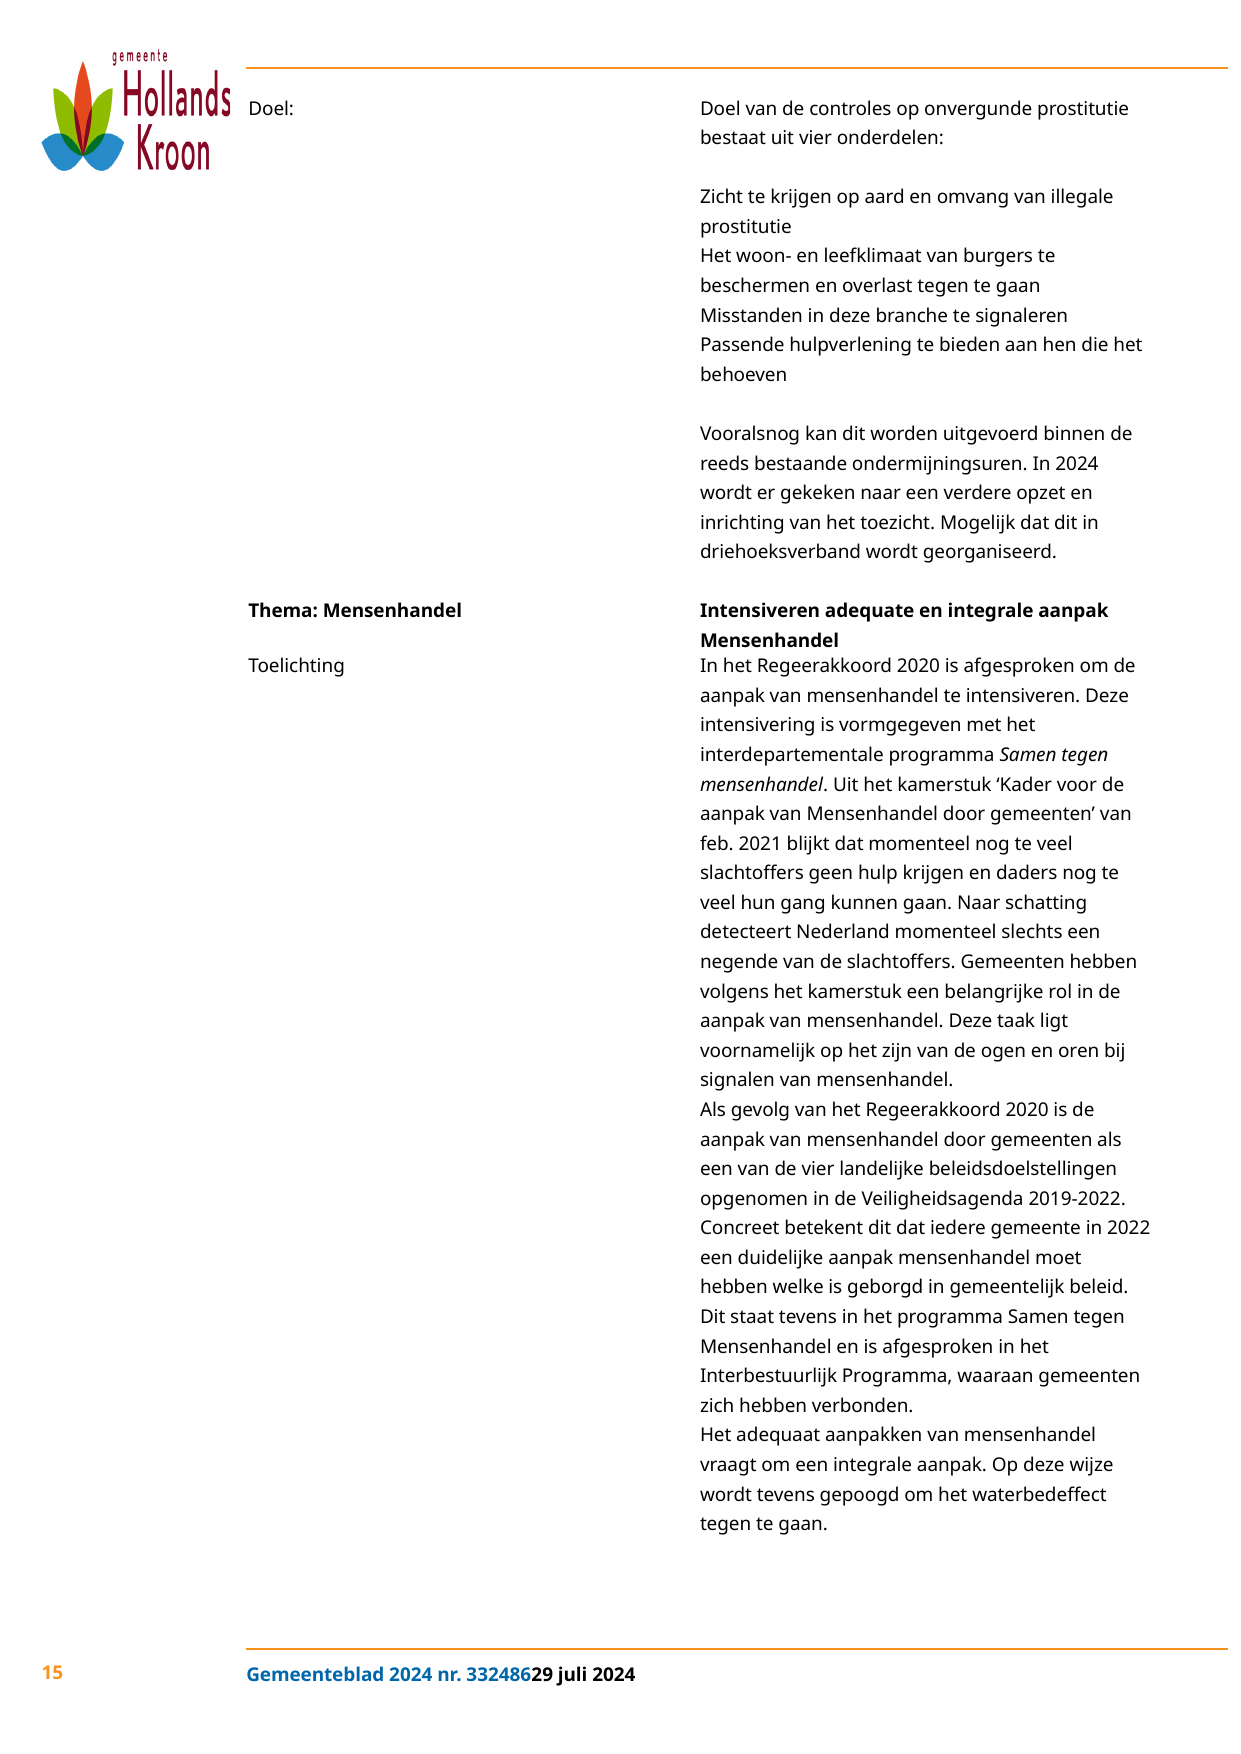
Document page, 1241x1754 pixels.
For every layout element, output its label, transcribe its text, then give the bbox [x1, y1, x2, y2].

table_cell In het Regeerakkoord 2020 is afgesproken om de aanpak van mensenhandel te intensiveren. Deze intensivering is vormgegeven met het interdepartementale programma Samen tegen mensenhandel. Uit het kamerstuk ‘Kader voor de aanpak van Mensenhandel door gemeenten’ van feb. 2021 blijkt dat momenteel nog te veel slachtoffers geen hulp krijgen en daders nog te veel hun gang kunnen gaan. Naar schatting detecteert Nederland momenteel slechts een negende van de slachtoffers. Gemeenten hebben volgens het kamerstuk een belangrijke rol in de aanpak van mensenhandel. Deze taak ligt voornamelijk op het zijn van de ogen en oren bij signalen van mensenhandel. Als gevolg van het Regeerakkoord 2020 is de aanpak van mensenhandel door gemeenten als een van de vier landelijke beleidsdoelstellingen opgenomen in de Veiligheidsagenda 2019-2022. Concreet betekent dit dat iedere gemeente in 2022 een duidelijke aanpak mensenhandel moet hebben welke is geborgd in gemeentelijk beleid. Dit staat tevens in het programma Samen tegen Mensenhandel en is afgesproken in het Interbestuurlijk Programma, waaraan gemeenten zich hebben verbonden. Het adequaat aanpakken van mensenhandel vraagt om een integrale aanpak. Op deze wijze wordt tevens gepoogd om het waterbedeffect tegen te gaan. [700, 653, 1152, 1536]
table_header Intensiveren adequate en integrale aanpak Mensenhandel [700, 597, 1152, 652]
table_cell Toelichting [248, 653, 700, 1536]
table_header Thema: Mensenhandel [248, 597, 700, 652]
table_cell Doel van de controles op onvergunde prostitutie bestaat uit vier onderdelen: Zicht te krijgen op aard en omvang van illegale prostitutie Het woon- en leefklimaat van burgers te beschermen en overlast tegen te gaan Misstanden in deze branche te signaleren Passende hulpverlening te bieden aan hen die het behoeven Vooralsnog kan dit worden uitgevoerd binnen de reeds bestaande ondermijningsuren. In 2024 wordt er gekeken naar een verdere opzet en inrichting van het toezicht. Mogelijk dat dit in driehoeksverband wordt georganiseerd. [700, 95, 1152, 564]
table_cell Doel: [248, 95, 700, 564]
picture [41, 47, 231, 172]
